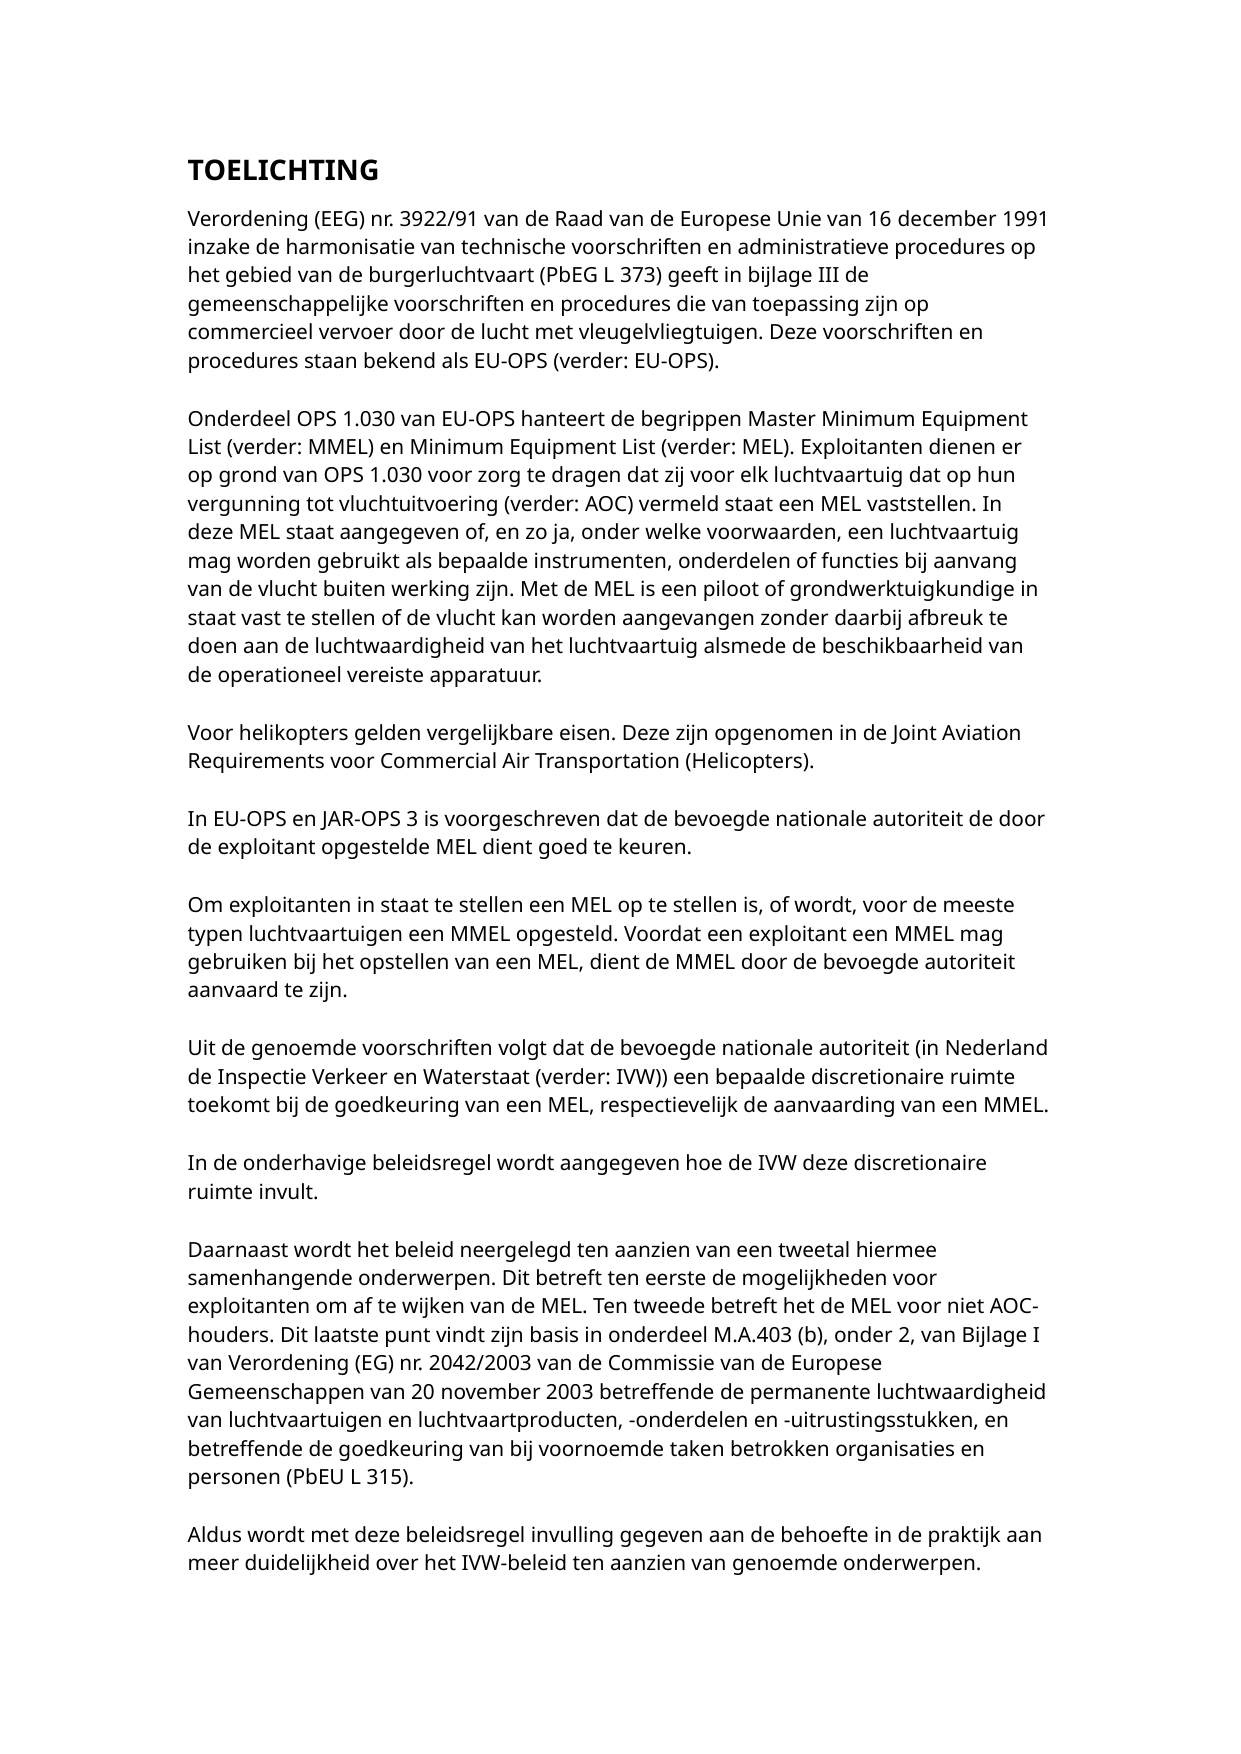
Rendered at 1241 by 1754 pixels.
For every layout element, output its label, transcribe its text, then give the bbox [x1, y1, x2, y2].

text Om exploitanten in staat te stellen een MEL op te stellen is, of wordt, voor de meeste typen luchtvaartuigen een MMEL opgesteld. Voordat een exploitant een MMEL mag gebruiken bij het opstellen van een MEL, dient de MMEL door de bevoegde autoriteit aanvaard te zijn. [187, 890, 1053, 1004]
text Verordening (EEG) nr. 3922/91 van de Raad van de Europese Unie van 16 december 1991 inzake de harmonisatie van technische voorschriften en administratieve procedures op het gebied van de burgerluchtvaart (PbEG L 373) geeft in bijlage III de gemeenschappelijke voorschriften en procedures die van toepassing zijn op commercieel vervoer door de lucht met vleugelvliegtuigen. Deze voorschriften en procedures staan bekend als EU-OPS (verder: EU-OPS). [187, 204, 1053, 374]
subtitle TOELICHTING [187, 150, 1053, 189]
text Daarnaast wordt het beleid neergelegd ten aanzien van een tweetal hiermee samenhangende onderwerpen. Dit betreft ten eerste de mogelijkheden voor exploitanten om af te wijken van de MEL. Ten tweede betreft het de MEL voor niet AOC-houders. Dit laatste punt vindt zijn basis in onderdeel M.A.403 (b), onder 2, van Bijlage I van Verordening (EG) nr. 2042/2003 van de Commissie van de Europese Gemeenschappen van 20 november 2003 betreffende de permanente luchtwaardigheid van luchtvaartuigen en luchtvaartproducten, -onderdelen en -uitrustingsstukken, en betreffende de goedkeuring van bij voornoemde taken betrokken organisaties en personen (PbEU L 315). [187, 1235, 1053, 1491]
text In EU-OPS en JAR-OPS 3 is voorgeschreven dat de bevoegde nationale autoriteit de door de exploitant opgestelde MEL dient goed te keuren. [187, 804, 1053, 861]
text In de onderhavige beleidsregel wordt aangegeven hoe de IVW deze discretionaire ruimte invult. [187, 1148, 1053, 1205]
text Aldus wordt met deze beleidsregel invulling gegeven aan de behoefte in de praktijk aan meer duidelijkheid over het IVW-beleid ten aanzien van genoemde onderwerpen. [187, 1520, 1053, 1577]
text Onderdeel OPS 1.030 van EU-OPS hanteert de begrippen Master Minimum Equipment List (verder: MMEL) en Minimum Equipment List (verder: MEL). Exploitanten dienen er op grond van OPS 1.030 voor zorg te dragen dat zij voor elk luchtvaartuig dat op hun vergunning tot vluchtuitvoering (verder: AOC) vermeld staat een MEL vaststellen. In deze MEL staat aangegeven of, en zo ja, onder welke voorwaarden, een luchtvaartuig mag worden gebruikt als bepaalde instrumenten, onderdelen of functies bij aanvang van de vlucht buiten werking zijn. Met de MEL is een piloot of grondwerktuigkundige in staat vast te stellen of de vlucht kan worden aangevangen zonder daarbij afbreuk te doen aan de luchtwaardigheid van het luchtvaartuig alsmede de beschikbaarheid van de operationeel vereiste apparatuur. [187, 404, 1053, 688]
text Voor helikopters gelden vergelijkbare eisen. Deze zijn opgenomen in de Joint Aviation Requirements voor Commercial Air Transportation (Helicopters). [187, 718, 1053, 774]
text Uit de genoemde voorschriften volgt dat de bevoegde nationale autoriteit (in Nederland de Inspectie Verkeer en Waterstaat (verder: IVW)) een bepaalde discretionaire ruimte toekomt bij de goedkeuring van een MEL, respectievelijk de aanvaarding van een MMEL. [187, 1033, 1053, 1119]
